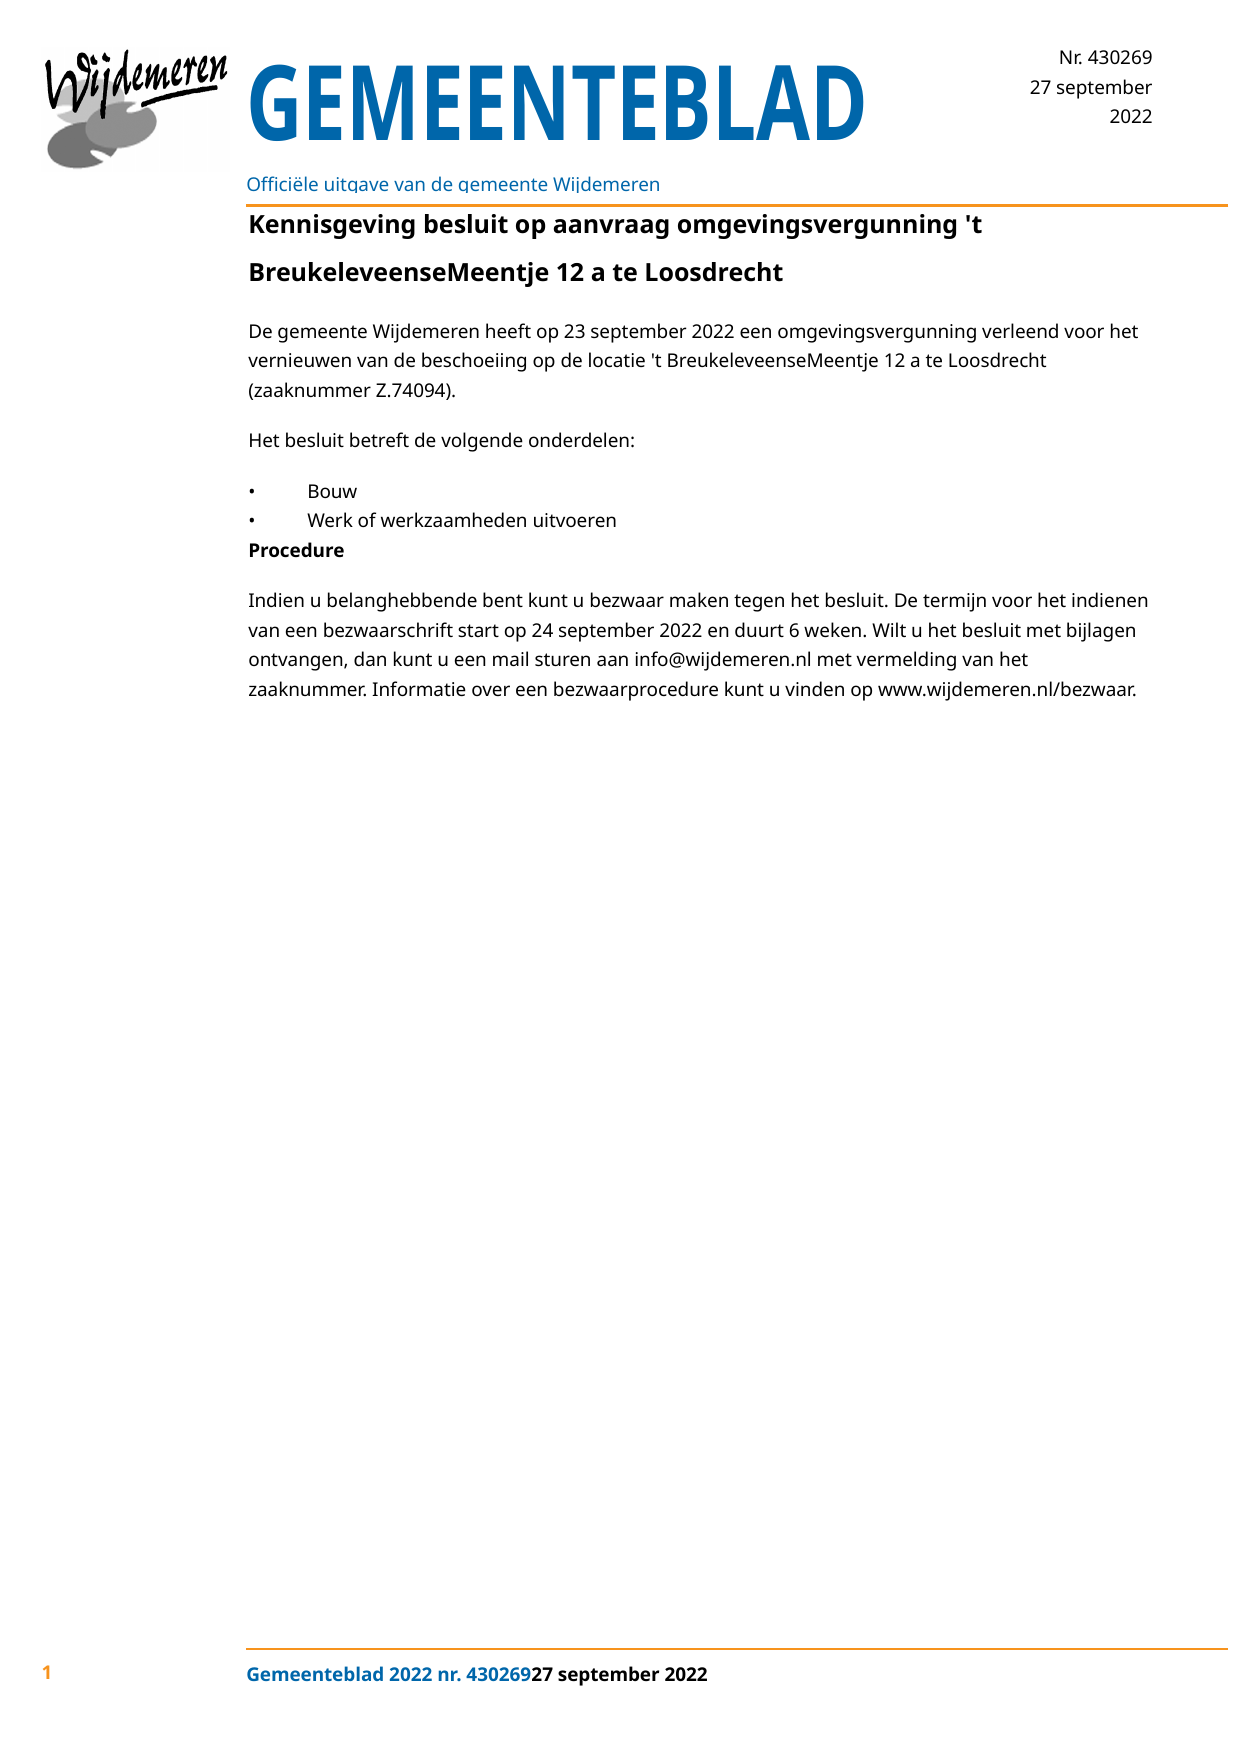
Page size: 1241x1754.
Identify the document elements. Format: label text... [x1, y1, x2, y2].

text Het besluit betreft de volgende onderdelen: [248, 427, 1152, 453]
list Bouw [248, 478, 1152, 504]
text Kennisgeving besluit op aanvraag omgevingsvergunning 't BreukeleveenseMeentje 12 a te Loosdrecht [248, 207, 1152, 288]
text Indien u belanghebbende bent kunt u bezwaar maken tegen het besluit. De termijn voor het indienen van een bezwaarschrift start op 24 september 2022 en duurt 6 weken. Wilt u het besluit met bijlagen ontvangen, dan kunt u een mail sturen aan info@wijdemeren.nl met vermelding van het zaaknummer. Informatie over een bezwaarprocedure kunt u vinden op www.wijdemeren.nl/bezwaar. [248, 587, 1152, 702]
text Procedure [248, 537, 1152, 563]
picture [41, 47, 231, 172]
text De gemeente Wijdemeren heeft op 23 september 2022 een omgevingsvergunning verleend voor het vernieuwen van de beschoeiing op de locatie 't BreukeleveenseMeentje 12 a te Loosdrecht (zaaknummer Z.74094). [248, 318, 1152, 403]
list Werk of werkzaamheden uitvoeren [248, 507, 1152, 533]
